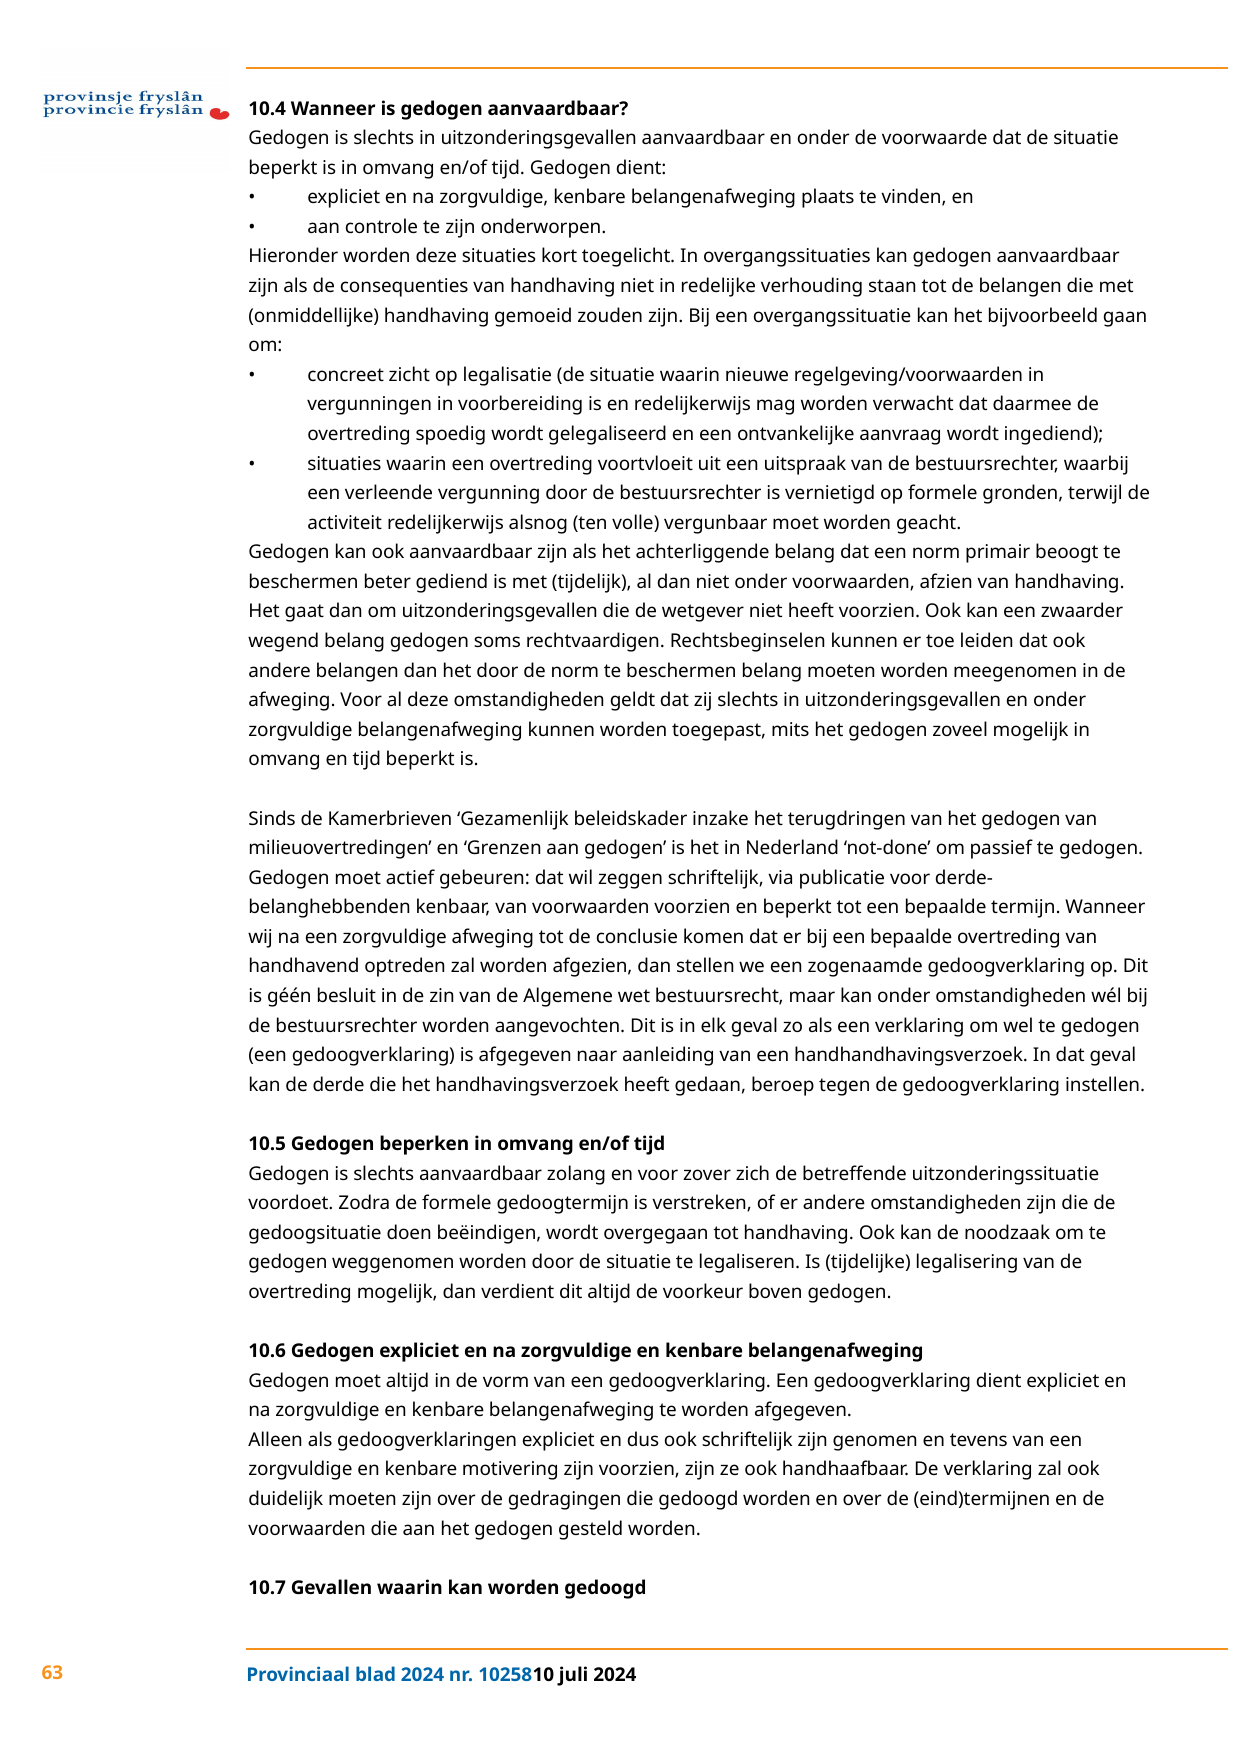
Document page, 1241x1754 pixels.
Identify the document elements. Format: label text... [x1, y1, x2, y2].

text Gedogen is slechts aanvaardbaar zolang en voor zover zich de betreffende uitzonderingssituatie voordoet. Zodra de formele gedoogtermijn is verstreken, of er andere omstandigheden zijn die de gedoogsituatie doen beëindigen, wordt overgegaan tot handhaving. Ook kan de noodzaak om te gedogen weggenomen worden door de situatie te legaliseren. Is (tijdelijke) legalisering van de overtreding mogelijk, dan verdient dit altijd de voorkeur boven gedogen. [248, 1160, 1152, 1304]
text Sinds de Kamerbrieven ‘Gezamenlijk beleidskader inzake het terugdringen van het gedogen van milieuovertredingen’ en ‘Grenzen aan gedogen’ is het in Nederland ‘not-done’ om passief te gedogen. Gedogen moet actief gebeuren: dat wil zeggen schriftelijk, via publicatie voor derde-belanghebbenden kenbaar, van voorwaarden voorzien en beperkt tot een bepaalde termijn. Wanneer wij na een zorgvuldige afweging tot de conclusie komen dat er bij een bepaalde overtreding van handhavend optreden zal worden afgezien, dan stellen we een zogenaamde gedoogverklaring op. Dit is géén besluit in de zin van de Algemene wet bestuursrecht, maar kan onder omstandigheden wél bij de bestuursrechter worden aangevochten. Dit is in elk geval zo als een verklaring om wel te gedogen (een gedoogverklaring) is afgegeven naar aanleiding van een handhandhavingsverzoek. In dat geval kan de derde die het handhavingsverzoek heeft gedaan, beroep tegen de gedoogverklaring instellen. [248, 805, 1152, 1097]
list expliciet en na zorgvuldige, kenbare belangenafweging plaats te vinden, en [248, 183, 1152, 209]
list situaties waarin een overtreding voortvloeit uit een uitspraak van de bestuursrechter, waarbij een verleende vergunning door de bestuursrechter is vernietigd op formele gronden, terwijl de activiteit redelijkerwijs alsnog (ten volle) vergunbaar moet worden geacht. [248, 450, 1152, 535]
text Gedogen kan ook aanvaardbaar zijn als het achterliggende belang dat een norm primair beoogt te beschermen beter gediend is met (tijdelijk), al dan niet onder voorwaarden, afzien van handhaving. Het gaat dan om uitzonderingsgevallen die de wetgever niet heeft voorzien. Ook kan een zwaarder wegend belang gedogen soms rechtvaardigen. Rechtsbeginselen kunnen er toe leiden dat ook andere belangen dan het door de norm te beschermen belang moeten worden meegenomen in de afweging. Voor al deze omstandigheden geldt dat zij slechts in uitzonderingsgevallen en onder zorgvuldige belangenafweging kunnen worden toegepast, mits het gedogen zoveel mogelijk in omvang en tijd beperkt is. [248, 538, 1152, 771]
text 10.7 Gevallen waarin kan worden gedoogd [248, 1574, 1152, 1600]
text 10.4 Wanneer is gedogen aanvaardbaar? [248, 95, 1152, 121]
text Hieronder worden deze situaties kort toegelicht. In overgangssituaties kan gedogen aanvaardbaar zijn als de consequenties van handhaving niet in redelijke verhouding staan tot de belangen die met (onmiddellijke) handhaving gemoeid zouden zijn. Bij een overgangssituatie kan het bijvoorbeeld gaan om: [248, 243, 1152, 357]
text Alleen als gedoogverklaringen expliciet en dus ook schriftelijk zijn genomen en tevens van een zorgvuldige en kenbare motivering zijn voorzien, zijn ze ook handhaafbaar. De verklaring zal ook duidelijk moeten zijn over de gedragingen die gedoogd worden en over de (eind)termijnen en de voorwaarden die aan het gedogen gesteld worden. [248, 1426, 1152, 1541]
text 10.6 Gedogen expliciet en na zorgvuldige en kenbare belangenafweging [248, 1337, 1152, 1363]
list concreet zicht op legalisatie (de situatie waarin nieuwe regelgeving/voorwaarden in vergunningen in voorbereiding is en redelijkerwijs mag worden verwacht dat daarmee de overtreding spoedig wordt gelegaliseerd en een ontvankelijke aanvraag wordt ingediend); [248, 361, 1152, 446]
picture [41, 47, 231, 172]
text Gedogen is slechts in uitzonderingsgevallen aanvaardbaar en onder de voorwaarde dat de situatie beperkt is in omvang en/of tijd. Gedogen dient: [248, 124, 1152, 180]
text 10.5 Gedogen beperken in omvang en/of tijd [248, 1130, 1152, 1156]
list aan controle te zijn onderworpen. [248, 213, 1152, 239]
text Gedogen moet altijd in de vorm van een gedoogverklaring. Een gedoogverklaring dient expliciet en na zorgvuldige en kenbare belangenafweging te worden afgegeven. [248, 1367, 1152, 1422]
